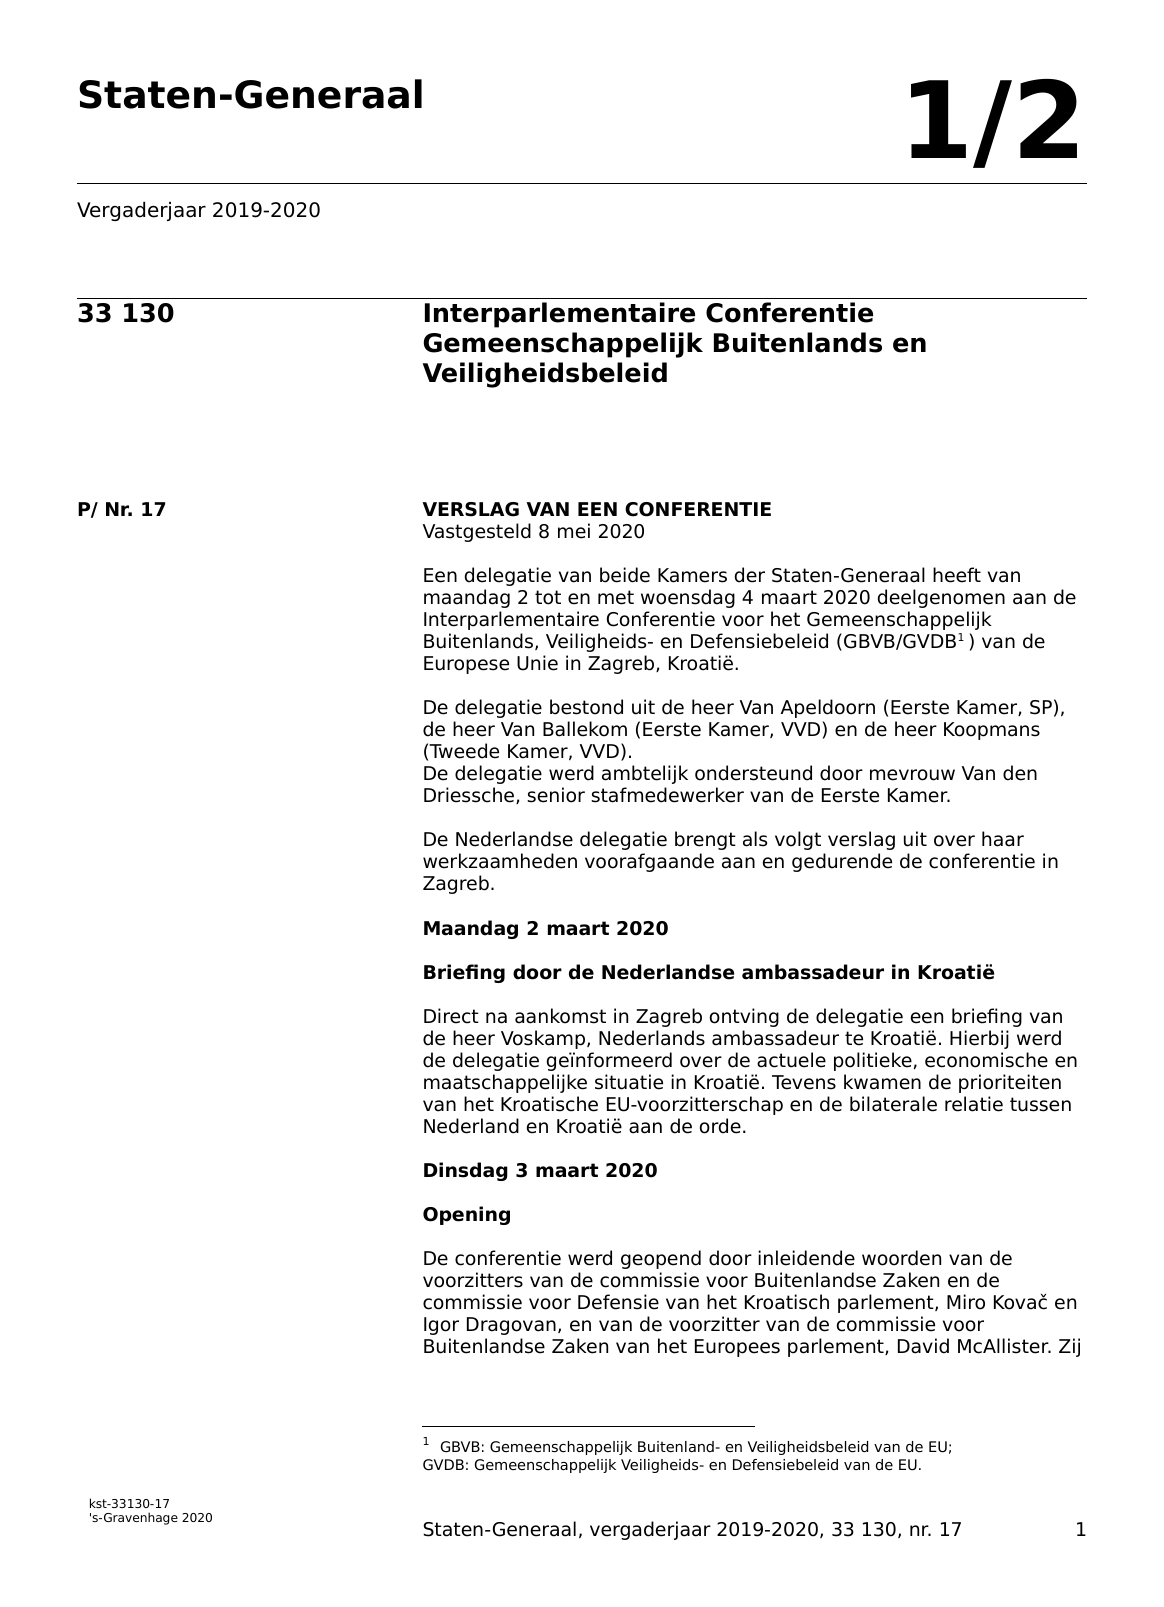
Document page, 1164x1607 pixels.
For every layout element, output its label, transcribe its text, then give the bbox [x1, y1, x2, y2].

subtitle Maandag 2 maart 2020 [422, 917, 1087, 939]
text De delegatie bestond uit de heer Van Apeldoorn (Eerste Kamer, SP), de heer Van Ballekom (Eerste Kamer, VVD) en de heer Koopmans (Tweede Kamer, VVD). [422, 697, 1087, 763]
text Direct na aankomst in Zagreb ontving de delegatie een briefing van de heer Voskamp, Nederlands ambassadeur te Kroatië. Hierbij werd de delegatie geïnformeerd over de actuele politieke, economische en maatschappelijke situatie in Kroatië. Tevens kwamen de prioriteiten van het Kroatische EU-voorzitterschap en de bilaterale relatie tussen Nederland en Kroatië aan de orde. [422, 1006, 1087, 1138]
text GBVB: Gemeenschappelijk Buitenland- en Veiligheidsbeleid van de EU; [422, 1435, 1087, 1457]
text De delegatie werd ambtelijk ondersteund door mevrouw Van den Driessche, senior stafmedewerker van de Eerste Kamer. [422, 763, 1087, 807]
text Een delegatie van beide Kamers der Staten-Generaal heeft van maandag 2 tot en met woensdag 4 maart 2020 deelgenomen aan de Interparlementaire Conferentie voor het Gemeenschappelijk Buitenlands, Veiligheids- en Defensiebeleid (GBVB/GVDB) van de Europese Unie in Zagreb, Kroatië. [422, 565, 1087, 675]
table_header 1/2 [886, 59, 1087, 183]
text De conferentie werd geopend door inleidende woorden van de voorzitters van de commissie voor Buitenlandse Zaken en de commissie voor Defensie van het Kroatisch parlement, Miro Kovač en Igor Dragovan, en van de voorzitter van de commissie voor Buitenlandse Zaken van het Europees parlement, David McAllister. Zij [422, 1248, 1087, 1358]
subtitle Opening [422, 1204, 1087, 1226]
subtitle Dinsdag 3 maart 2020 [422, 1160, 1087, 1182]
text Vastgesteld 8 mei 2020 [422, 521, 1087, 543]
text 's-Gravenhage 2020 [88, 1511, 323, 1525]
subtitle 33 130 Interparlementaire Conferentie Gemeenschappelijk Buitenlands en Veiligheidsbeleid [77, 299, 1087, 388]
subtitle P/ Nr. 17 VERSLAG VAN EEN CONFERENTIE [77, 499, 1087, 521]
table_header Staten-Generaal [77, 59, 886, 183]
text kst-33130-17 [88, 1497, 323, 1511]
text De Nederlandse delegatie brengt als volgt verslag uit over haar werkzaamheden voorafgaande aan en gedurende de conferentie in Zagreb. [422, 829, 1087, 895]
subtitle Briefing door de Nederlandse ambassadeur in Kroatië [422, 962, 1087, 984]
table_cell Vergaderjaar 2019-2020 [77, 184, 1087, 298]
text GVDB: Gemeenschappelijk Veiligheids- en Defensiebeleid van de EU. [422, 1457, 1087, 1474]
